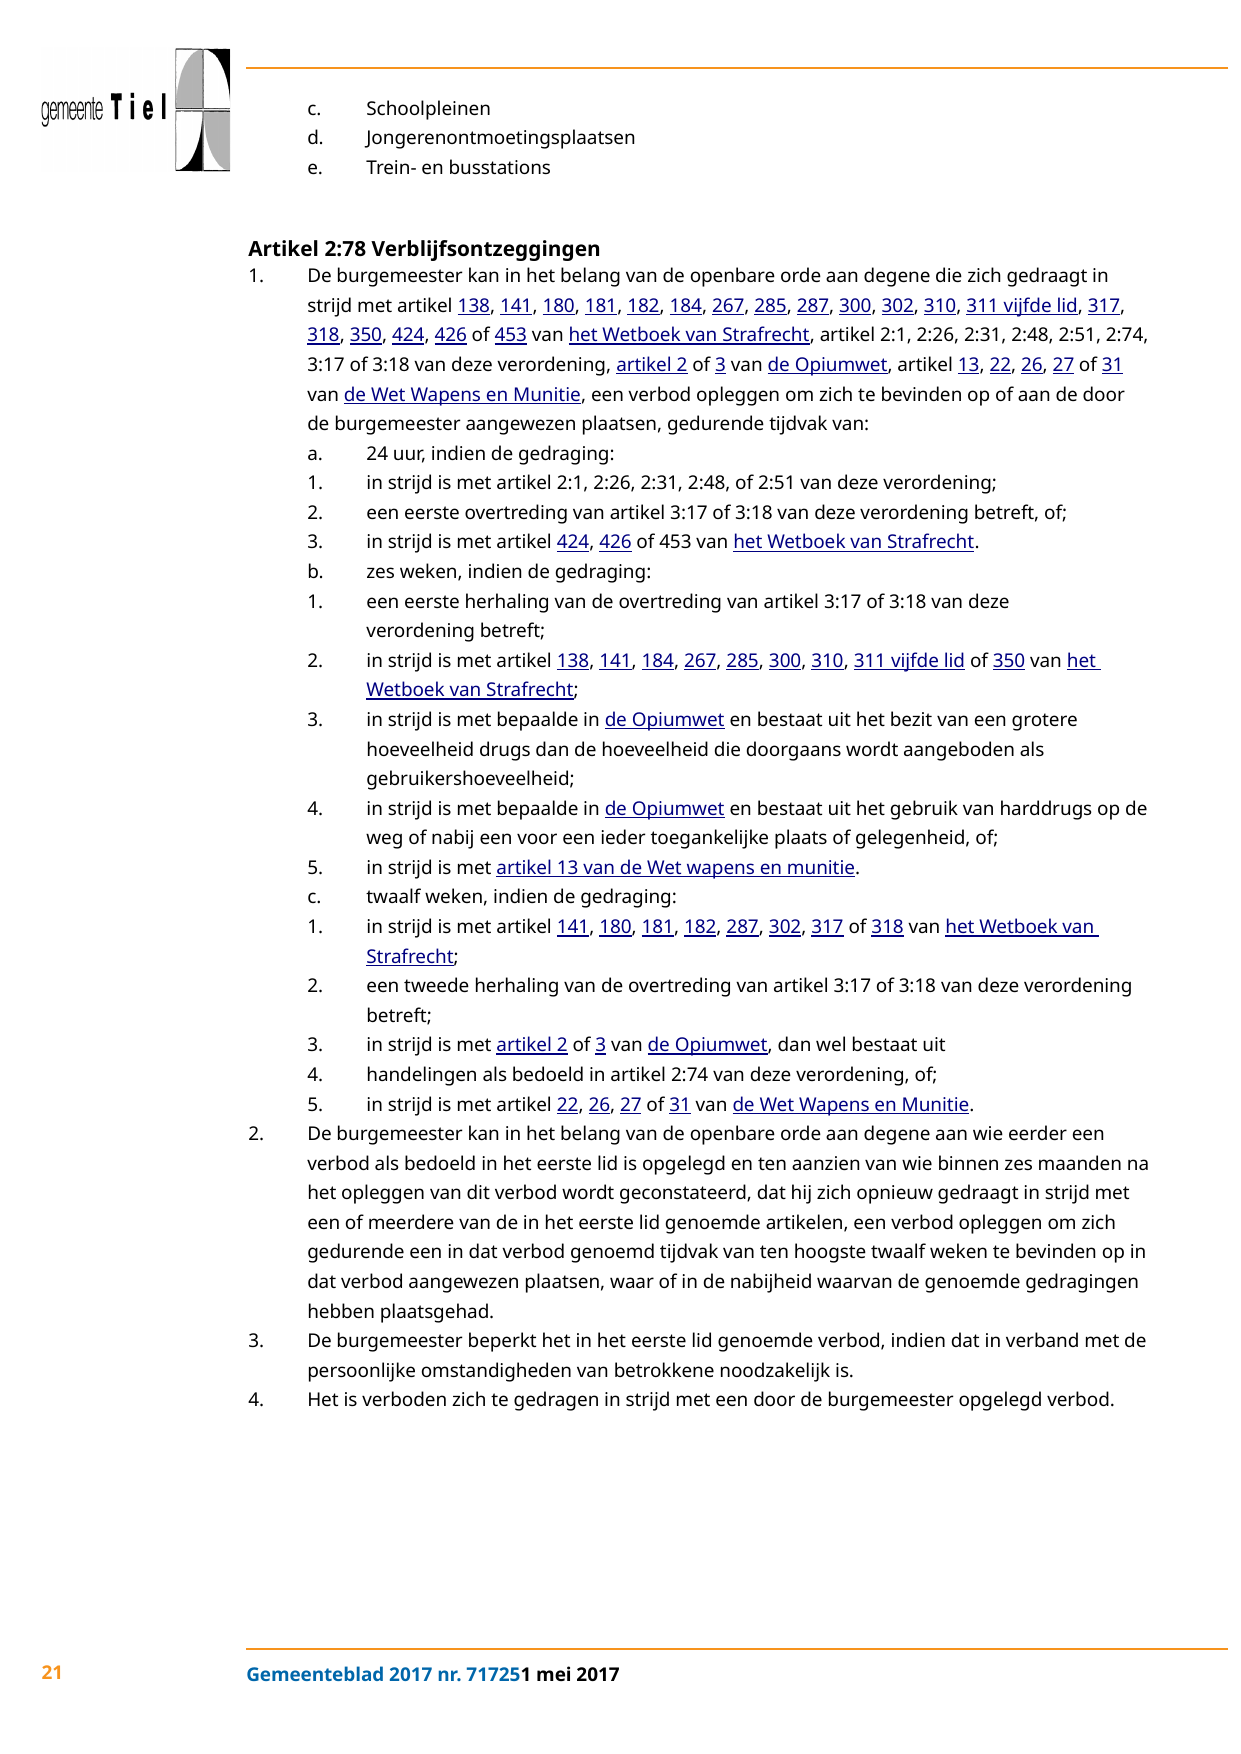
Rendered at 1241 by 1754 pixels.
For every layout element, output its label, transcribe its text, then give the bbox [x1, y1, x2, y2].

list Trein- en busstations [307, 154, 1152, 180]
list in strijd is met artikel 2:1, 2:26, 2:31, 2:48, of 2:51 van deze verordening; [307, 469, 1152, 495]
list in strijd is met artikel 22, 26, 27 of 31 van de Wet Wapens en Munitie. [307, 1091, 1152, 1116]
text Artikel 2:78 Verblijfsontzeggingen [248, 234, 1152, 262]
list in strijd is met artikel 141, 180, 181, 182, 287, 302, 317 of 318 van het Wetboek van Strafrecht; [307, 913, 1152, 968]
list in strijd is met artikel 138, 141, 184, 267, 285, 300, 310, 311 vijfde lid of 350 van het Wetboek van Strafrecht; [307, 647, 1152, 702]
list Het is verboden zich te gedragen in strijd met een door de burgemeester opgelegd verbod. [248, 1387, 1152, 1412]
list een eerste herhaling van de overtreding van artikel 3:17 of 3:18 van deze verordening betreft; [307, 588, 1152, 643]
list in strijd is met artikel 13 van de Wet wapens en munitie. [307, 854, 1152, 880]
list Jongerenontmoetingsplaatsen [307, 124, 1152, 150]
list handelingen als bedoeld in artikel 2:74 van deze verordening, of; [307, 1061, 1152, 1087]
list twaalf weken, indien de gedraging: [307, 884, 1152, 909]
list De burgemeester kan in het belang van de openbare orde aan degene die zich gedraagt in strijd met artikel 138, 141, 180, 181, 182, 184, 267, 285, 287, 300, 302, 310, 311 vijfde lid, 317, 318, 350, 424, 426 of 453 van het Wetboek van Strafrecht, artikel 2:1, 2:26, 2:31, 2:48, 2:51, 2:74, 3:17 of 3:18 van deze verordening, artikel 2 of 3 van de Opiumwet, artikel 13, 22, 26, 27 of 31 van de Wet Wapens en Munitie, een verbod opleggen om zich te bevinden op of aan de door de burgemeester aangewezen plaatsen, gedurende tijdvak van: [248, 262, 1152, 436]
list in strijd is met artikel 424, 426 of 453 van het Wetboek van Strafrecht. [307, 529, 1152, 554]
list De burgemeester beperkt het in het eerste lid genoemde verbod, indien dat in verband met de persoonlijke omstandigheden van betrokkene noodzakelijk is. [248, 1327, 1152, 1383]
list De burgemeester kan in het belang van de openbare orde aan degene aan wie eerder een verbod als bedoeld in het eerste lid is opgelegd en ten aanzien van wie binnen zes maanden na het opleggen van dit verbod wordt geconstateerd, dat hij zich opnieuw gedraagt in strijd met een of meerdere van de in het eerste lid genoemde artikelen, een verbod opleggen om zich gedurende een in dat verbod genoemd tijdvak van ten hoogste twaalf weken te bevinden op in dat verbod aangewezen plaatsen, waar of in de nabijheid waarvan de genoemde gedragingen hebben plaatsgehad. [248, 1120, 1152, 1323]
picture [41, 47, 231, 172]
list een eerste overtreding van artikel 3:17 of 3:18 van deze verordening betreft, of; [307, 499, 1152, 525]
list in strijd is met bepaalde in de Opiumwet en bestaat uit het bezit van een grotere hoeveelheid drugs dan de hoeveelheid die doorgaans wordt aangeboden als gebruikershoeveelheid; [307, 706, 1152, 791]
list zes weken, indien de gedraging: [307, 558, 1152, 584]
list Schoolpleinen [307, 95, 1152, 121]
list 24 uur, indien de gedraging: [307, 440, 1152, 466]
list een tweede herhaling van de overtreding van artikel 3:17 of 3:18 van deze verordening betreft; [307, 972, 1152, 1028]
list in strijd is met bepaalde in de Opiumwet en bestaat uit het gebruik van harddrugs op de weg of nabij een voor een ieder toegankelijke plaats of gelegenheid, of; [307, 795, 1152, 850]
list in strijd is met artikel 2 of 3 van de Opiumwet, dan wel bestaat uit [307, 1032, 1152, 1057]
